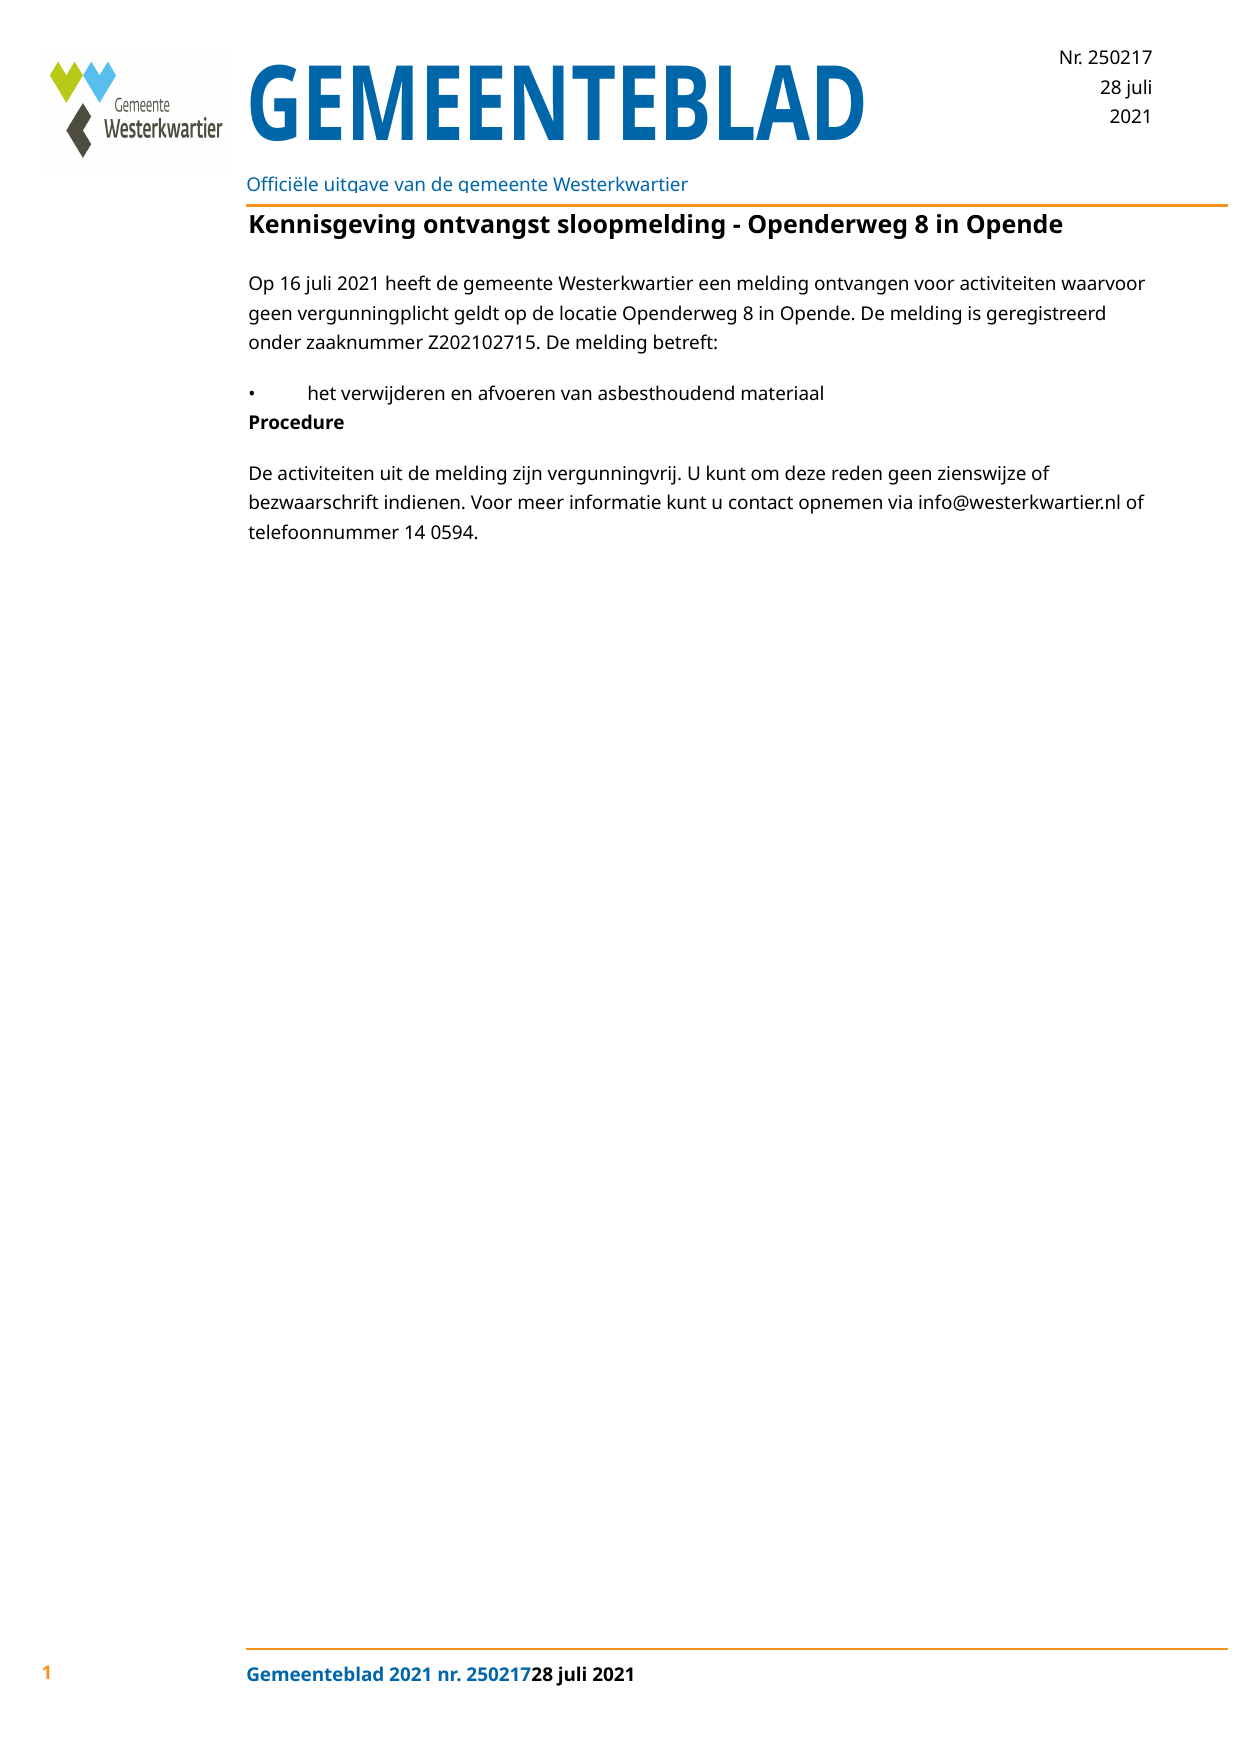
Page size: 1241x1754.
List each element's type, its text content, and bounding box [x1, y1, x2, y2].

text Procedure [248, 409, 1152, 435]
text De activiteiten uit de melding zijn vergunningvrij. U kunt om deze reden geen zienswijze of bezwaarschrift indienen. Voor meer informatie kunt u contact opnemen via info@westerkwartier.nl of telefoonnummer 14 0594. [248, 460, 1152, 545]
text Op 16 juli 2021 heeft de gemeente Westerkwartier een melding ontvangen voor activiteiten waarvoor geen vergunningplicht geldt op de locatie Openderweg 8 in Opende. De melding is geregistreerd onder zaaknummer Z202102715. De melding betreft: [248, 270, 1152, 355]
picture [41, 47, 231, 172]
text Kennisgeving ontvangst sloopmelding - Openderweg 8 in Opende [248, 207, 1152, 241]
list het verwijderen en afvoeren van asbesthoudend materiaal [248, 380, 1152, 406]
